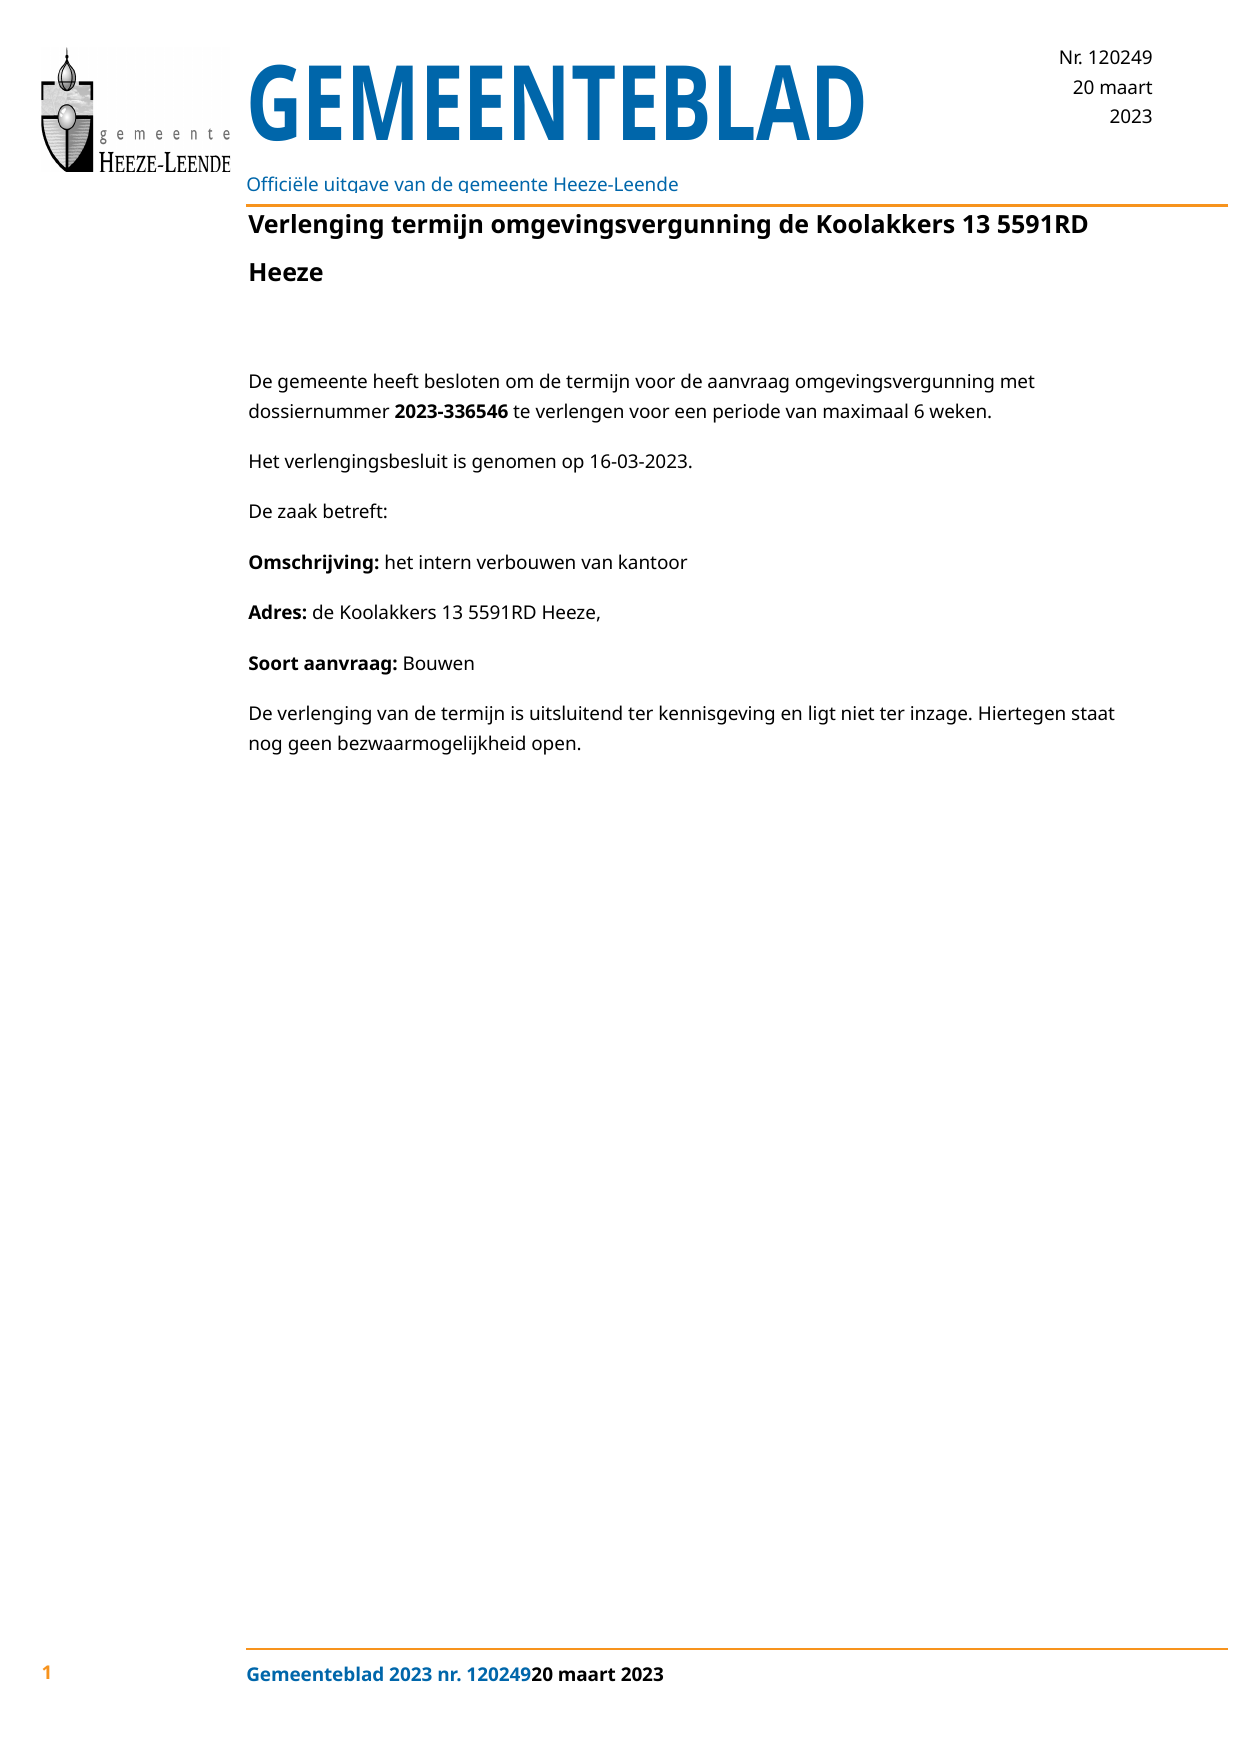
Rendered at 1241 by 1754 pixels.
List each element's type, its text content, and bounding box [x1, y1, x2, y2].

picture [41, 47, 231, 172]
text Het verlengingsbesluit is genomen op 16-03-2023. [248, 448, 1152, 474]
text Verlenging termijn omgevingsvergunning de Koolakkers 13 5591RD Heeze [248, 207, 1152, 288]
text De zaak betreft: [248, 499, 1152, 524]
text Soort aanvraag: Bouwen [248, 650, 1152, 676]
text De gemeente heeft besloten om de termijn voor de aanvraag omgevingsvergunning met dossiernummer 2023-336546 te verlengen voor een periode van maximaal 6 weken. [248, 368, 1152, 424]
text Adres: de Koolakkers 13 5591RD Heeze, [248, 599, 1152, 625]
text Omschrijving: het intern verbouwen van kantoor [248, 549, 1152, 575]
text De verlenging van de termijn is uitsluitend ter kennisgeving en ligt niet ter inzage. Hiertegen staat nog geen bezwaarmogelijkheid open. [248, 700, 1152, 756]
